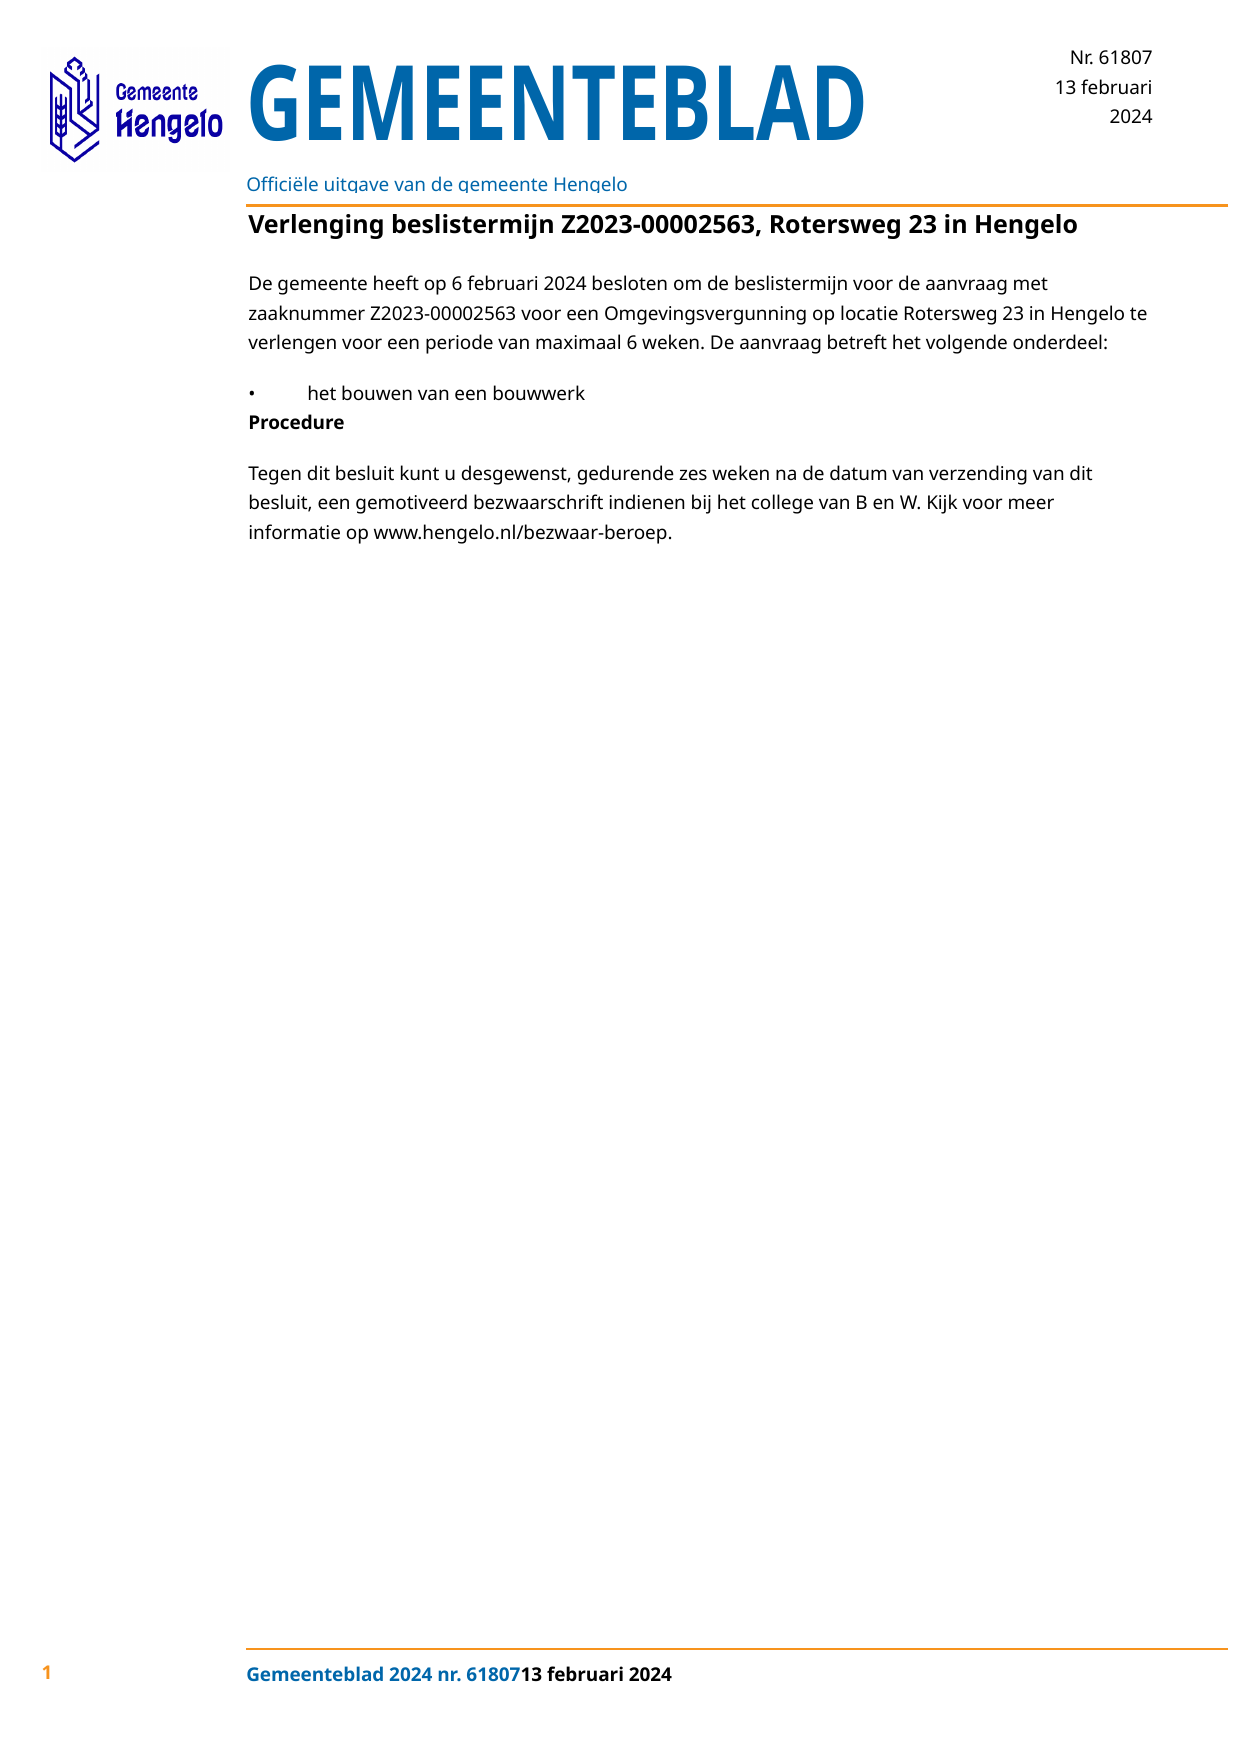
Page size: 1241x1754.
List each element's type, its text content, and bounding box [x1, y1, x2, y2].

list het bouwen van een bouwwerk [248, 380, 1152, 406]
picture [41, 47, 231, 172]
text Verlenging beslistermijn Z2023-00002563, Rotersweg 23 in Hengelo [248, 207, 1152, 241]
text De gemeente heeft op 6 februari 2024 besloten om de beslistermijn voor de aanvraag met zaaknummer Z2023-00002563 voor een Omgevingsvergunning op locatie Rotersweg 23 in Hengelo te verlengen voor een periode van maximaal 6 weken. De aanvraag betreft het volgende onderdeel: [248, 270, 1152, 355]
text Procedure [248, 409, 1152, 435]
text Tegen dit besluit kunt u desgewenst, gedurende zes weken na de datum van verzending van dit besluit, een gemotiveerd bezwaarschrift indienen bij het college van B en W. Kijk voor meer informatie op www.hengelo.nl/bezwaar-beroep. [248, 460, 1152, 545]
